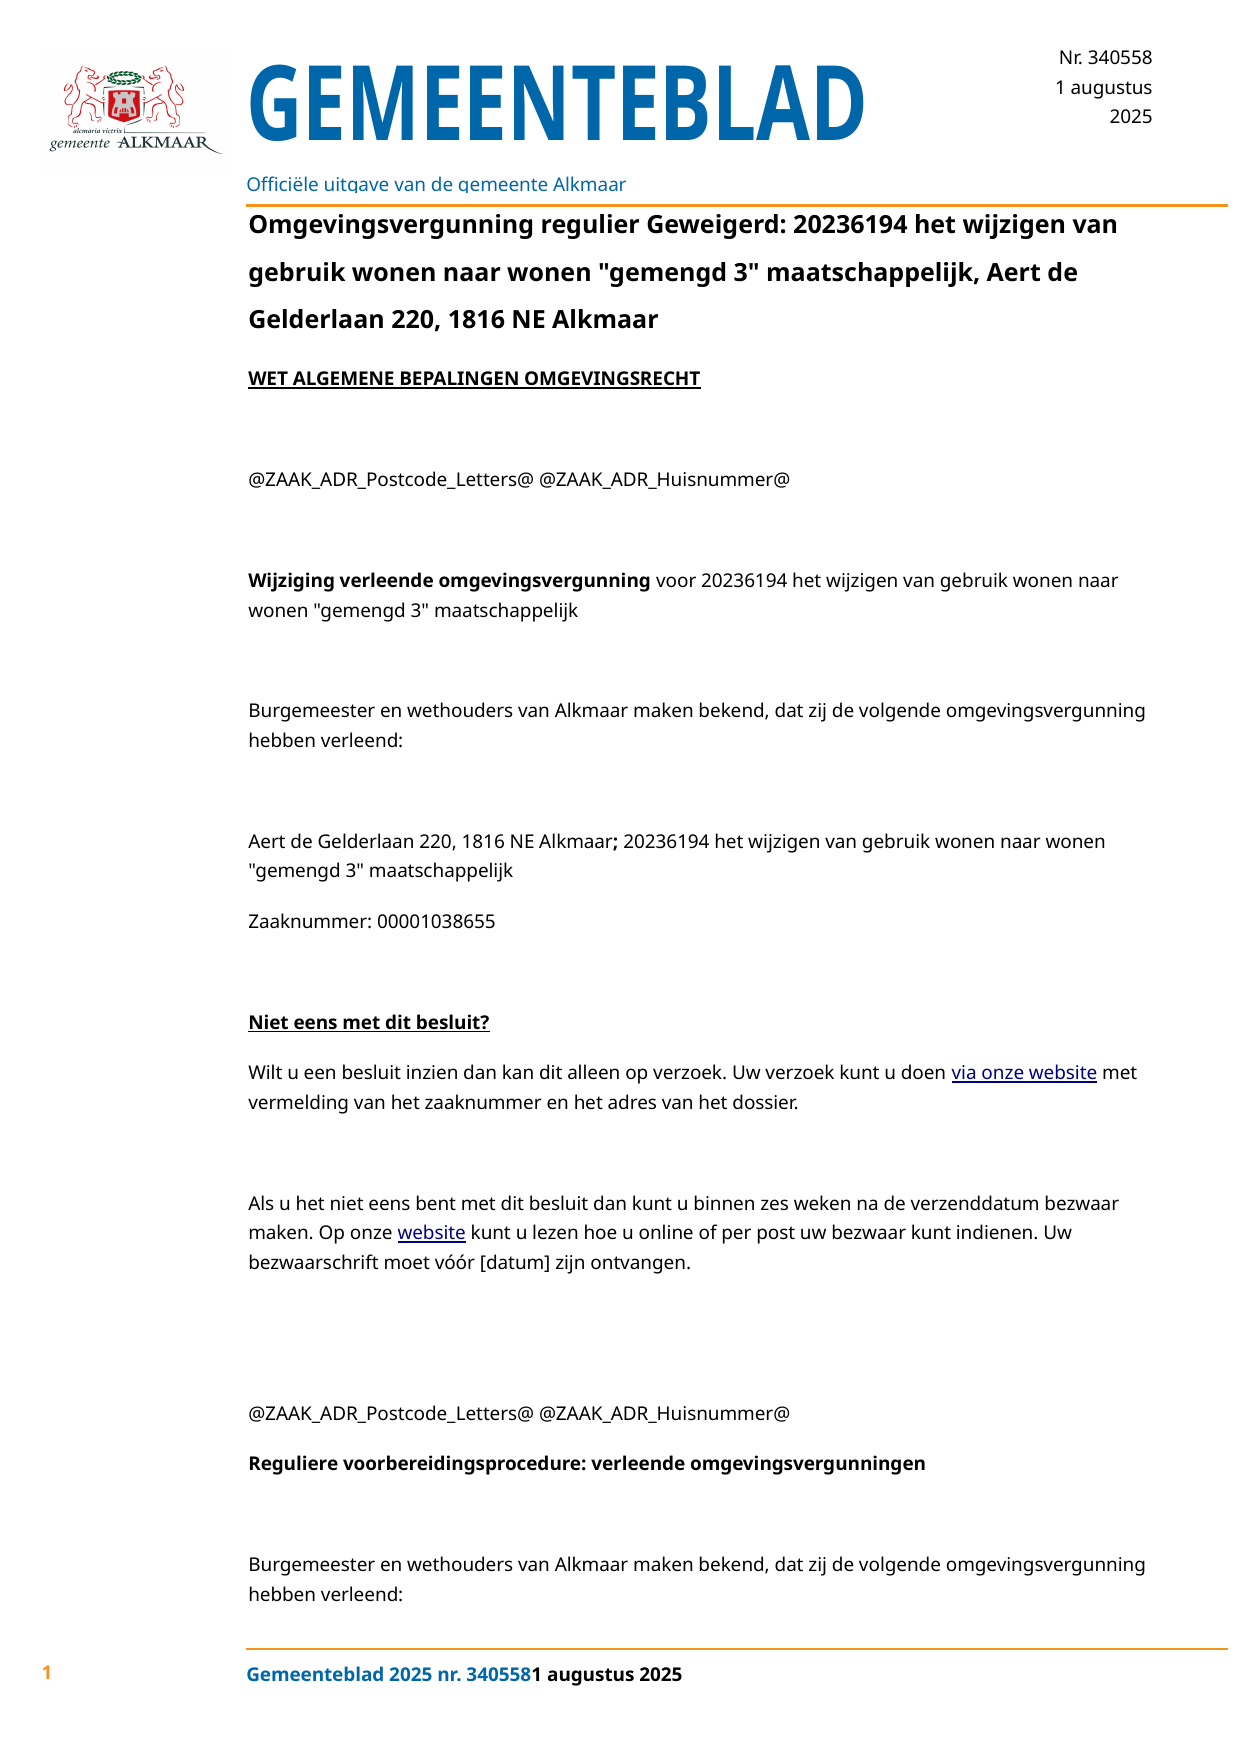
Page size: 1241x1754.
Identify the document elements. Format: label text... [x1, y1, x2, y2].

text @ZAAK_ADR_Postcode_Letters@ @ZAAK_ADR_Huisnummer@ [248, 1400, 1152, 1426]
text Omgevingsvergunning regulier Geweigerd: 20236194 het wijzigen van gebruik wonen naar wonen "gemengd 3" maatschappelijk, Aert de Gelderlaan 220, 1816 NE Alkmaar [248, 207, 1152, 336]
text @ZAAK_ADR_Postcode_Letters@ @ZAAK_ADR_Huisnummer@ [248, 466, 1152, 492]
picture [41, 47, 231, 172]
text Burgemeester en wethouders van Alkmaar maken bekend, dat zij de volgende omgevingsvergunning hebben verleend: [248, 1551, 1152, 1607]
text Als u het niet eens bent met dit besluit dan kunt u binnen zes weken na de verzenddatum bezwaar maken. Op onze website kunt u lezen hoe u online of per post uw bezwaar kunt indienen. Uw bezwaarschrift moet vóór [datum] zijn ontvangen. [248, 1190, 1152, 1274]
text WET ALGEMENE BEPALINGEN OMGEVINGSRECHT [248, 366, 1152, 391]
text Zaaknummer: 00001038655 [248, 908, 1152, 934]
text Reguliere voorbereidingsprocedure: verleende omgevingsvergunningen [248, 1451, 1152, 1476]
text Wilt u een besluit inzien dan kan dit alleen op verzoek. Uw verzoek kunt u doen via onze website met vermelding van het zaaknummer en het adres van het dossier. [248, 1059, 1152, 1114]
text Wijziging verleende omgevingsvergunning voor 20236194 het wijzigen van gebruik wonen naar wonen "gemengd 3" maatschappelijk [248, 567, 1152, 622]
text Aert de Gelderlaan 220, 1816 NE Alkmaar; 20236194 het wijzigen van gebruik wonen naar wonen "gemengd 3" maatschappelijk [248, 828, 1152, 883]
text Niet eens met dit besluit? [248, 1009, 1152, 1034]
text Burgemeester en wethouders van Alkmaar maken bekend, dat zij de volgende omgevingsvergunning hebben verleend: [248, 698, 1152, 753]
